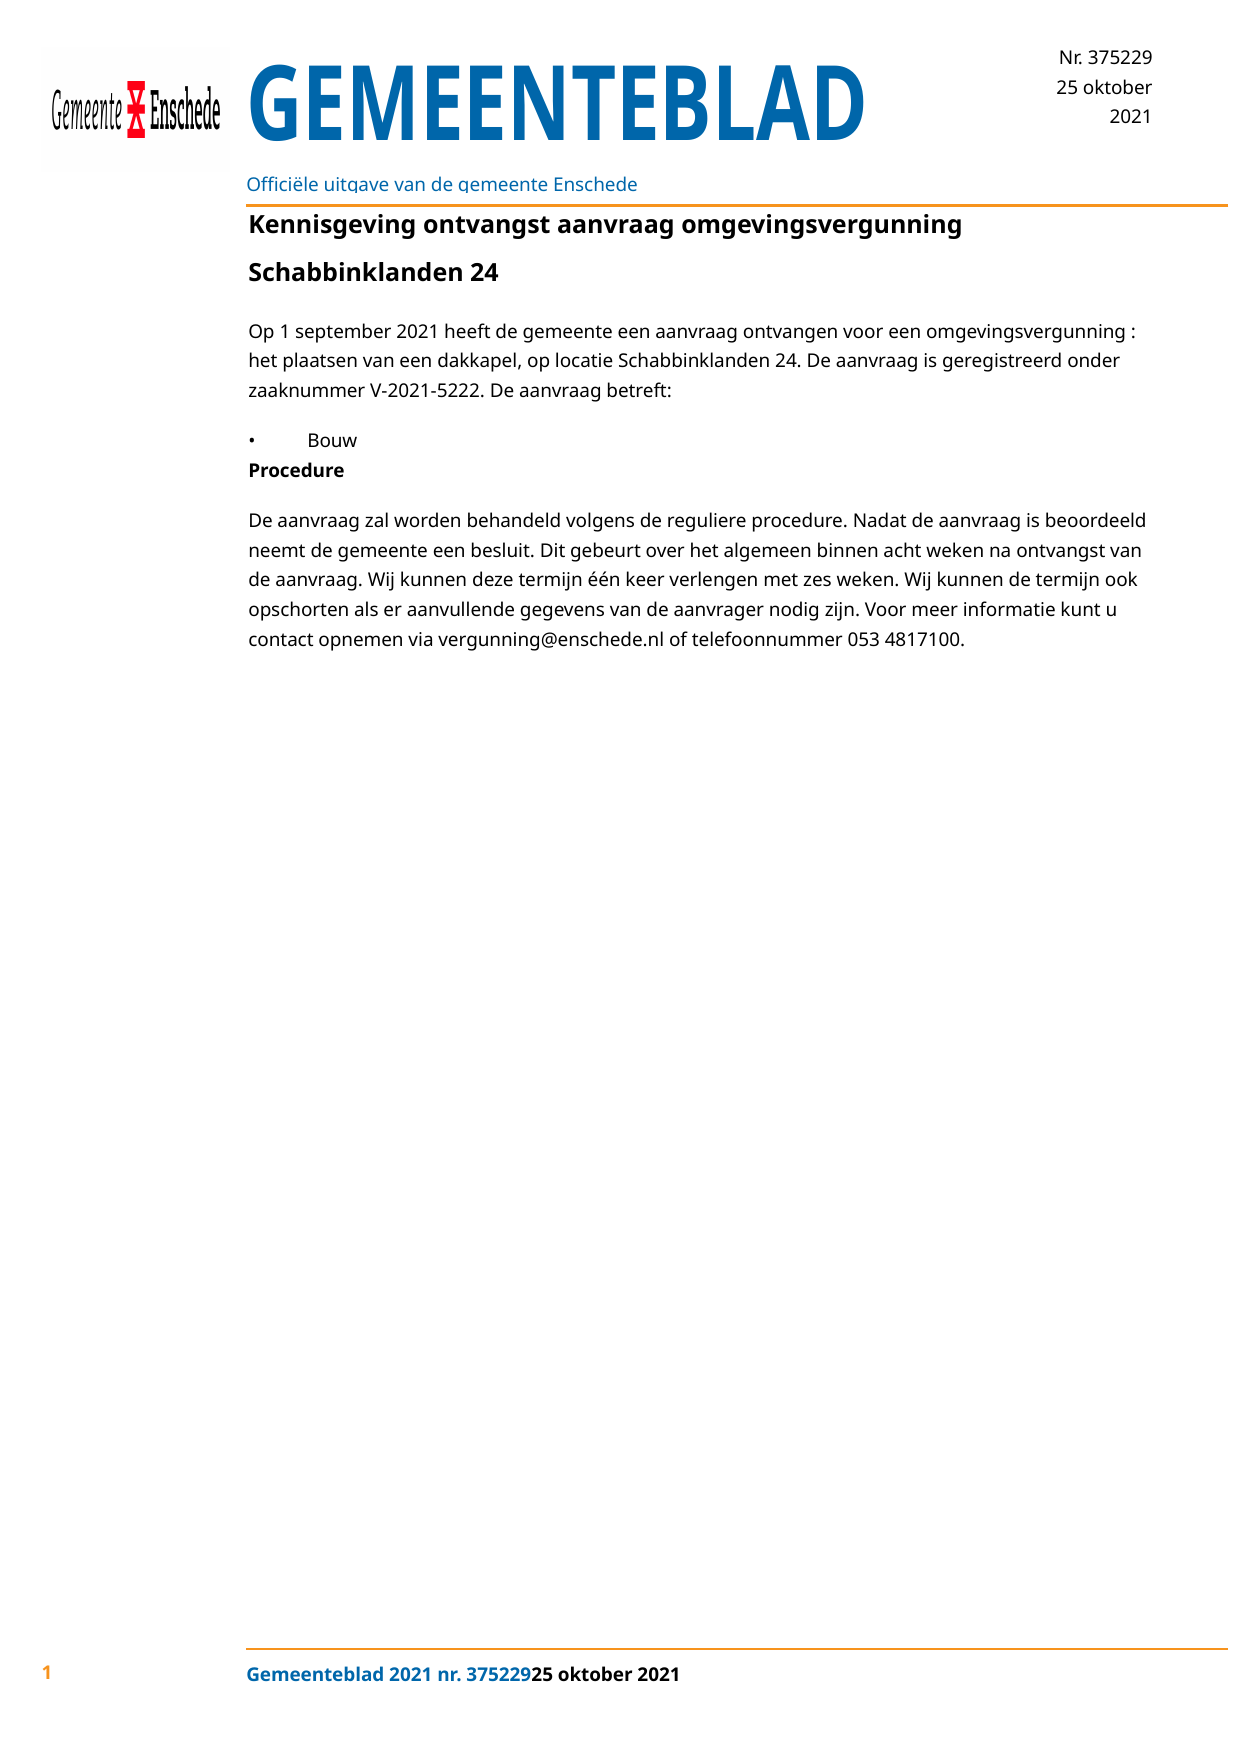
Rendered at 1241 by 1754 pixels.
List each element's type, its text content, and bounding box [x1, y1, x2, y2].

text Op 1 september 2021 heeft de gemeente een aanvraag ontvangen voor een omgevingsvergunning : het plaatsen van een dakkapel, op locatie Schabbinklanden 24. De aanvraag is geregistreerd onder zaaknummer V-2021-5222. De aanvraag betreft: [248, 318, 1152, 403]
picture [41, 47, 231, 172]
text De aanvraag zal worden behandeld volgens de reguliere procedure. Nadat de aanvraag is beoordeeld neemt de gemeente een besluit. Dit gebeurt over het algemeen binnen acht weken na ontvangst van de aanvraag. Wij kunnen deze termijn één keer verlengen met zes weken. Wij kunnen de termijn ook opschorten als er aanvullende gegevens van de aanvrager nodig zijn. Voor meer informatie kunt u contact opnemen via vergunning@enschede.nl of telefoonnummer 053 4817100. [248, 507, 1152, 652]
text Kennisgeving ontvangst aanvraag omgevingsvergunning Schabbinklanden 24 [248, 207, 1152, 288]
text Procedure [248, 457, 1152, 483]
list Bouw [248, 427, 1152, 453]
